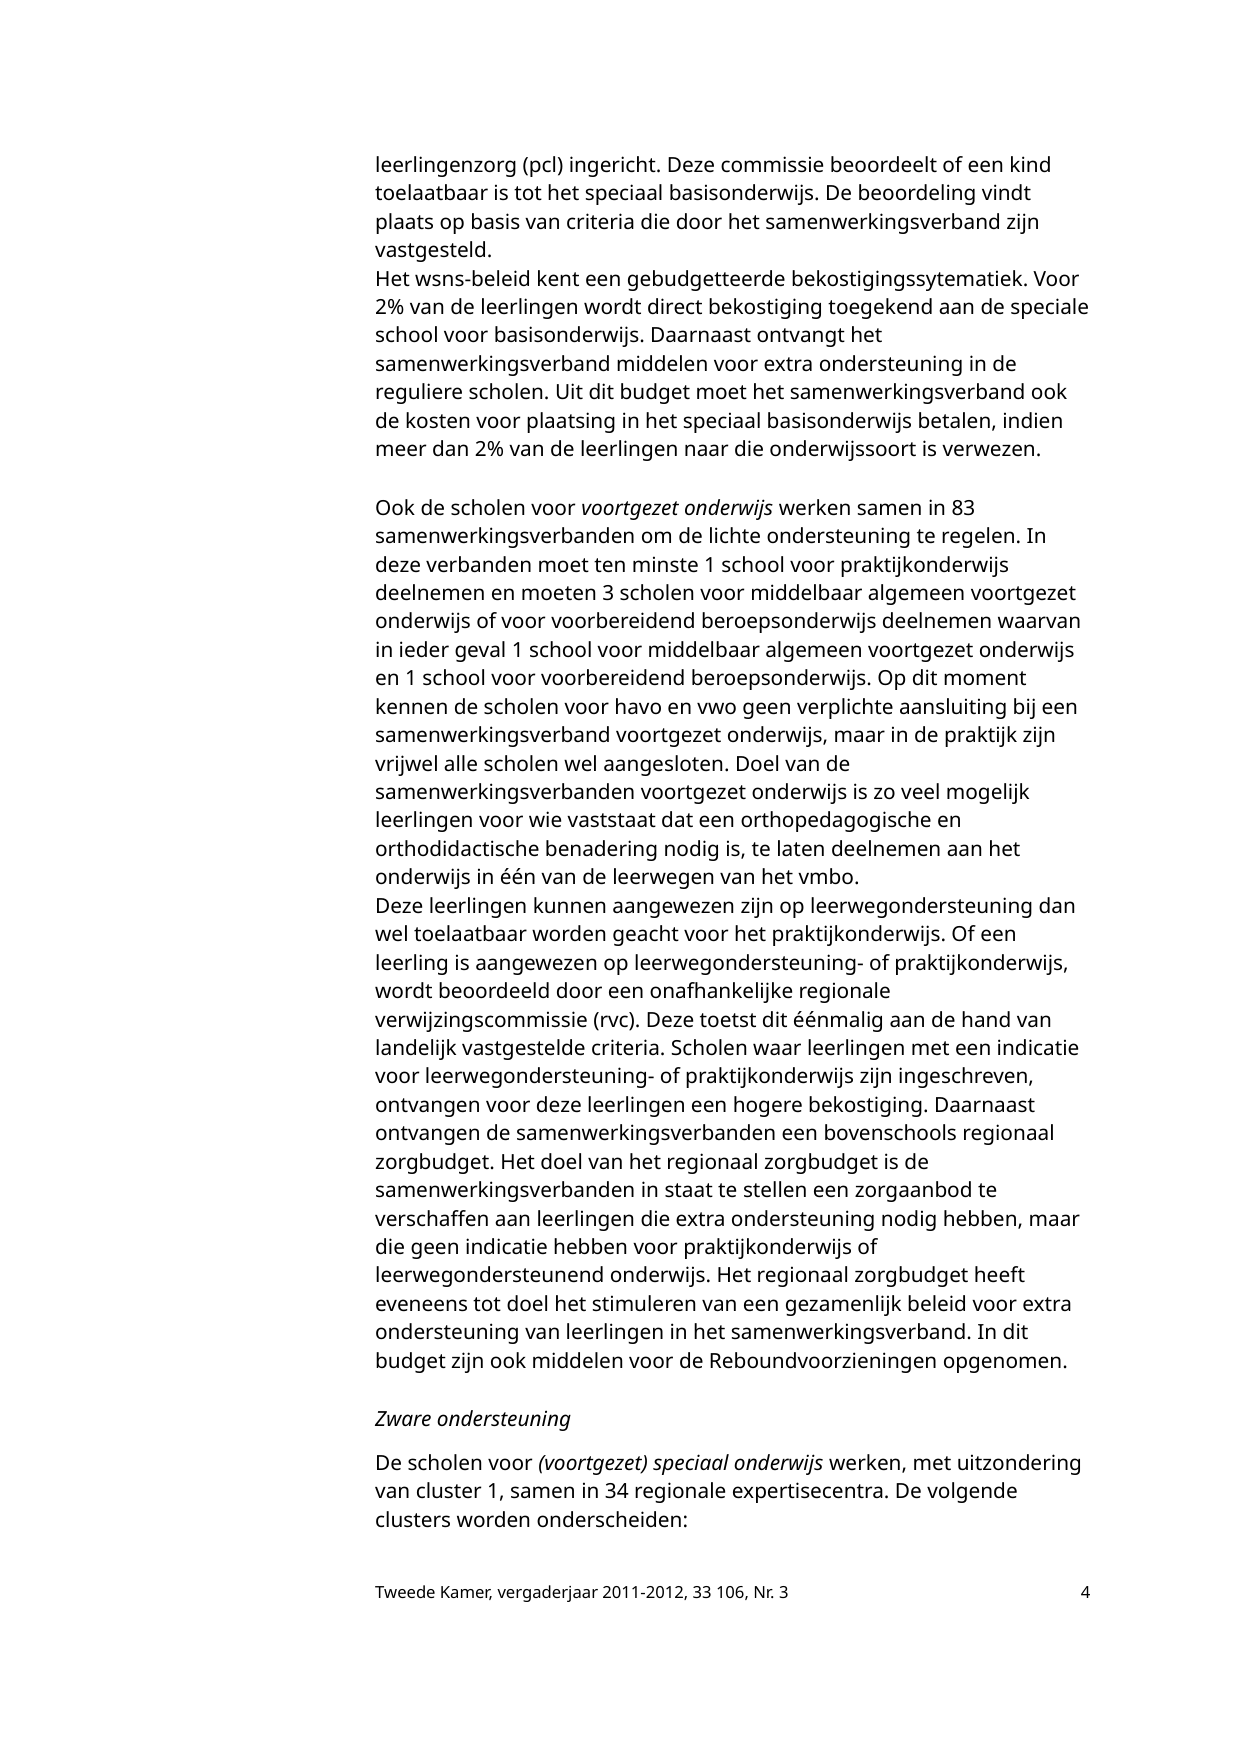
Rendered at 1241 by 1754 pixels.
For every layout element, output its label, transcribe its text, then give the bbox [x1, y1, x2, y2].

text Het wsns-beleid kent een gebudgetteerde bekostigingssytematiek. Voor 2% van de leerlingen wordt direct bekostiging toegekend aan de speciale school voor basisonderwijs. Daarnaast ontvangt het samenwerkingsverband middelen voor extra ondersteuning in de reguliere scholen. Uit dit budget moet het samenwerkingsverband ook de kosten voor plaatsing in het speciaal basisonderwijs betalen, indien meer dan 2% van de leerlingen naar die onderwijssoort is verwezen. [375, 264, 1090, 463]
text Deze leerlingen kunnen aangewezen zijn op leerwegondersteuning dan wel toelaatbaar worden geacht voor het praktijkonderwijs. Of een leerling is aangewezen op leerwegondersteuning- of praktijkonderwijs, wordt beoordeeld door een onafhankelijke regionale verwijzingscommissie (rvc). Deze toetst dit éénmalig aan de hand van landelijk vastgestelde criteria. Scholen waar leerlingen met een indicatie voor leerwegondersteuning- of praktijkonderwijs zijn ingeschreven, ontvangen voor deze leerlingen een hogere bekostiging. Daarnaast ontvangen de samenwerkingsverbanden een bovenschools regionaal zorgbudget. Het doel van het regionaal zorgbudget is de samenwerkingsverbanden in staat te stellen een zorgaanbod te verschaffen aan leerlingen die extra ondersteuning nodig hebben, maar die geen indicatie hebben voor praktijkonderwijs of leerwegondersteunend onderwijs. Het regionaal zorgbudget heeft eveneens tot doel het stimuleren van een gezamenlijk beleid voor extra ondersteuning van leerlingen in het samenwerkingsverband. In dit budget zijn ook middelen voor de Reboundvoorzieningen opgenomen. [375, 891, 1090, 1374]
text De scholen voor (voortgezet) speciaal onderwijs werken, met uitzondering van cluster 1, samen in 34 regionale expertisecentra. De volgende clusters worden onderscheiden: [375, 1448, 1090, 1533]
text Ook de scholen voor voortgezet onderwijs werken samen in 83 samenwerkingsverbanden om de lichte ondersteuning te regelen. In deze verbanden moet ten minste 1 school voor praktijkonderwijs deelnemen en moeten 3 scholen voor middelbaar algemeen voortgezet onderwijs of voor voorbereidend beroepsonderwijs deelnemen waarvan in ieder geval 1 school voor middelbaar algemeen voortgezet onderwijs en 1 school voor voorbereidend beroepsonderwijs. Op dit moment kennen de scholen voor havo en vwo geen verplichte aansluiting bij een samenwerkingsverband voortgezet onderwijs, maar in de praktijk zijn vrijwel alle scholen wel aangesloten. Doel van de samenwerkingsverbanden voortgezet onderwijs is zo veel mogelijk leerlingen voor wie vaststaat dat een orthopedagogische en orthodidactische benadering nodig is, te laten deelnemen aan het onderwijs in één van de leerwegen van het vmbo. [375, 493, 1090, 891]
text Zware ondersteuning [375, 1404, 1090, 1433]
text leerlingenzorg (pcl) ingericht. Deze commissie beoordeelt of een kind toelaatbaar is tot het speciaal basisonderwijs. De beoordeling vindt plaats op basis van criteria die door het samenwerkingsverband zijn vastgesteld. [375, 150, 1090, 264]
